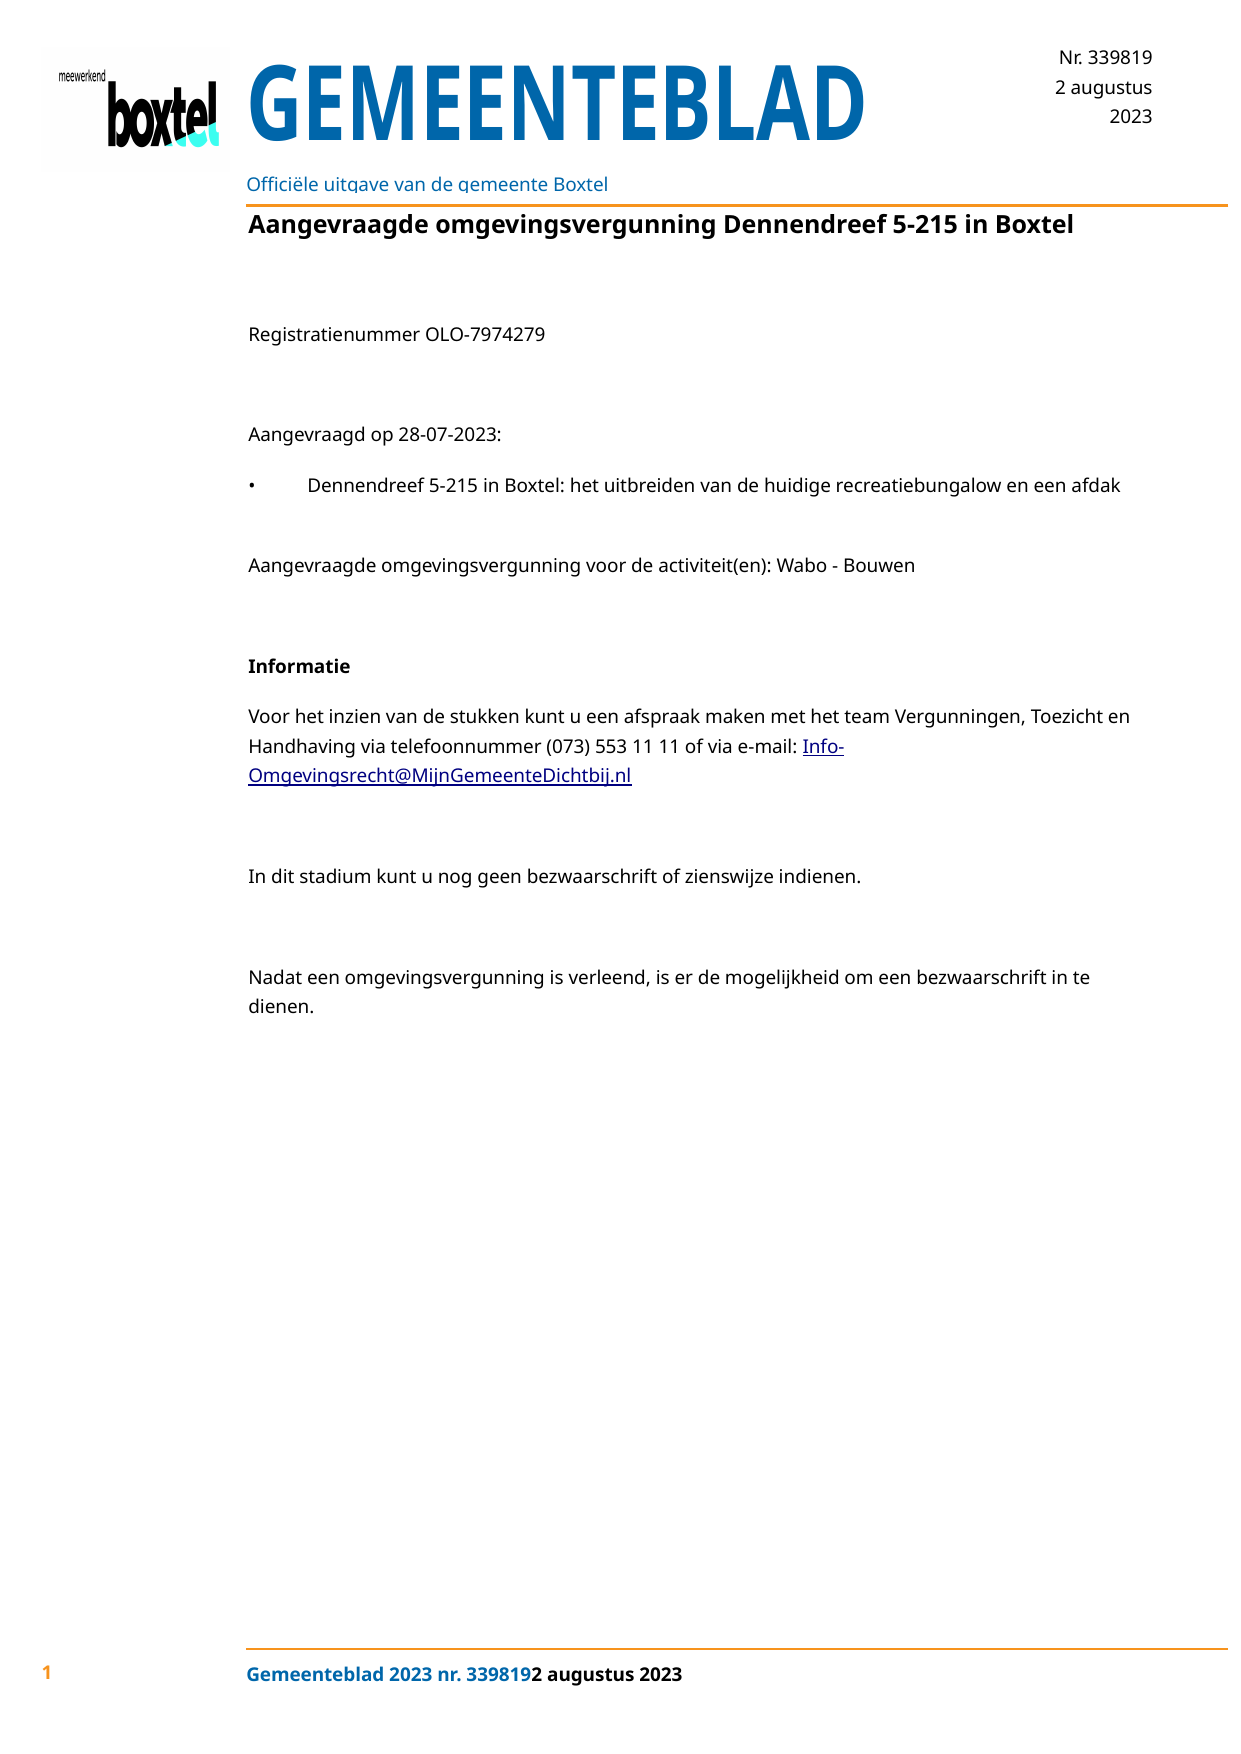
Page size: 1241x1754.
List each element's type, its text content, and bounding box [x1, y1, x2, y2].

text In dit stadium kunt u nog geen bezwaarschrift of zienswijze indienen. [248, 863, 1152, 889]
text Registratienummer OLO-7974279 [248, 321, 1152, 346]
text Aangevraagde omgevingsvergunning voor de activiteit(en): Wabo - Bouwen [248, 552, 1152, 578]
list Dennendreef 5-215 in Boxtel: het uitbreiden van de huidige recreatiebungalow en een afdak [248, 472, 1152, 498]
text Voor het inzien van de stukken kunt u een afspraak maken met het team Vergunningen, Toezicht en Handhaving via telefoonnummer (073) 553 11 11 of via e-mail: Info-Omgevingsrecht@MijnGemeenteDichtbij.nl [248, 703, 1152, 788]
text Informatie [248, 653, 1152, 678]
text Nadat een omgevingsvergunning is verleend, is er de mogelijkheid om een bezwaarschrift in te dienen. [248, 964, 1152, 1019]
text Aangevraagd op 28-07-2023: [248, 422, 1152, 447]
picture [41, 47, 231, 172]
text Aangevraagde omgevingsvergunning Dennendreef 5-215 in Boxtel [248, 207, 1152, 241]
